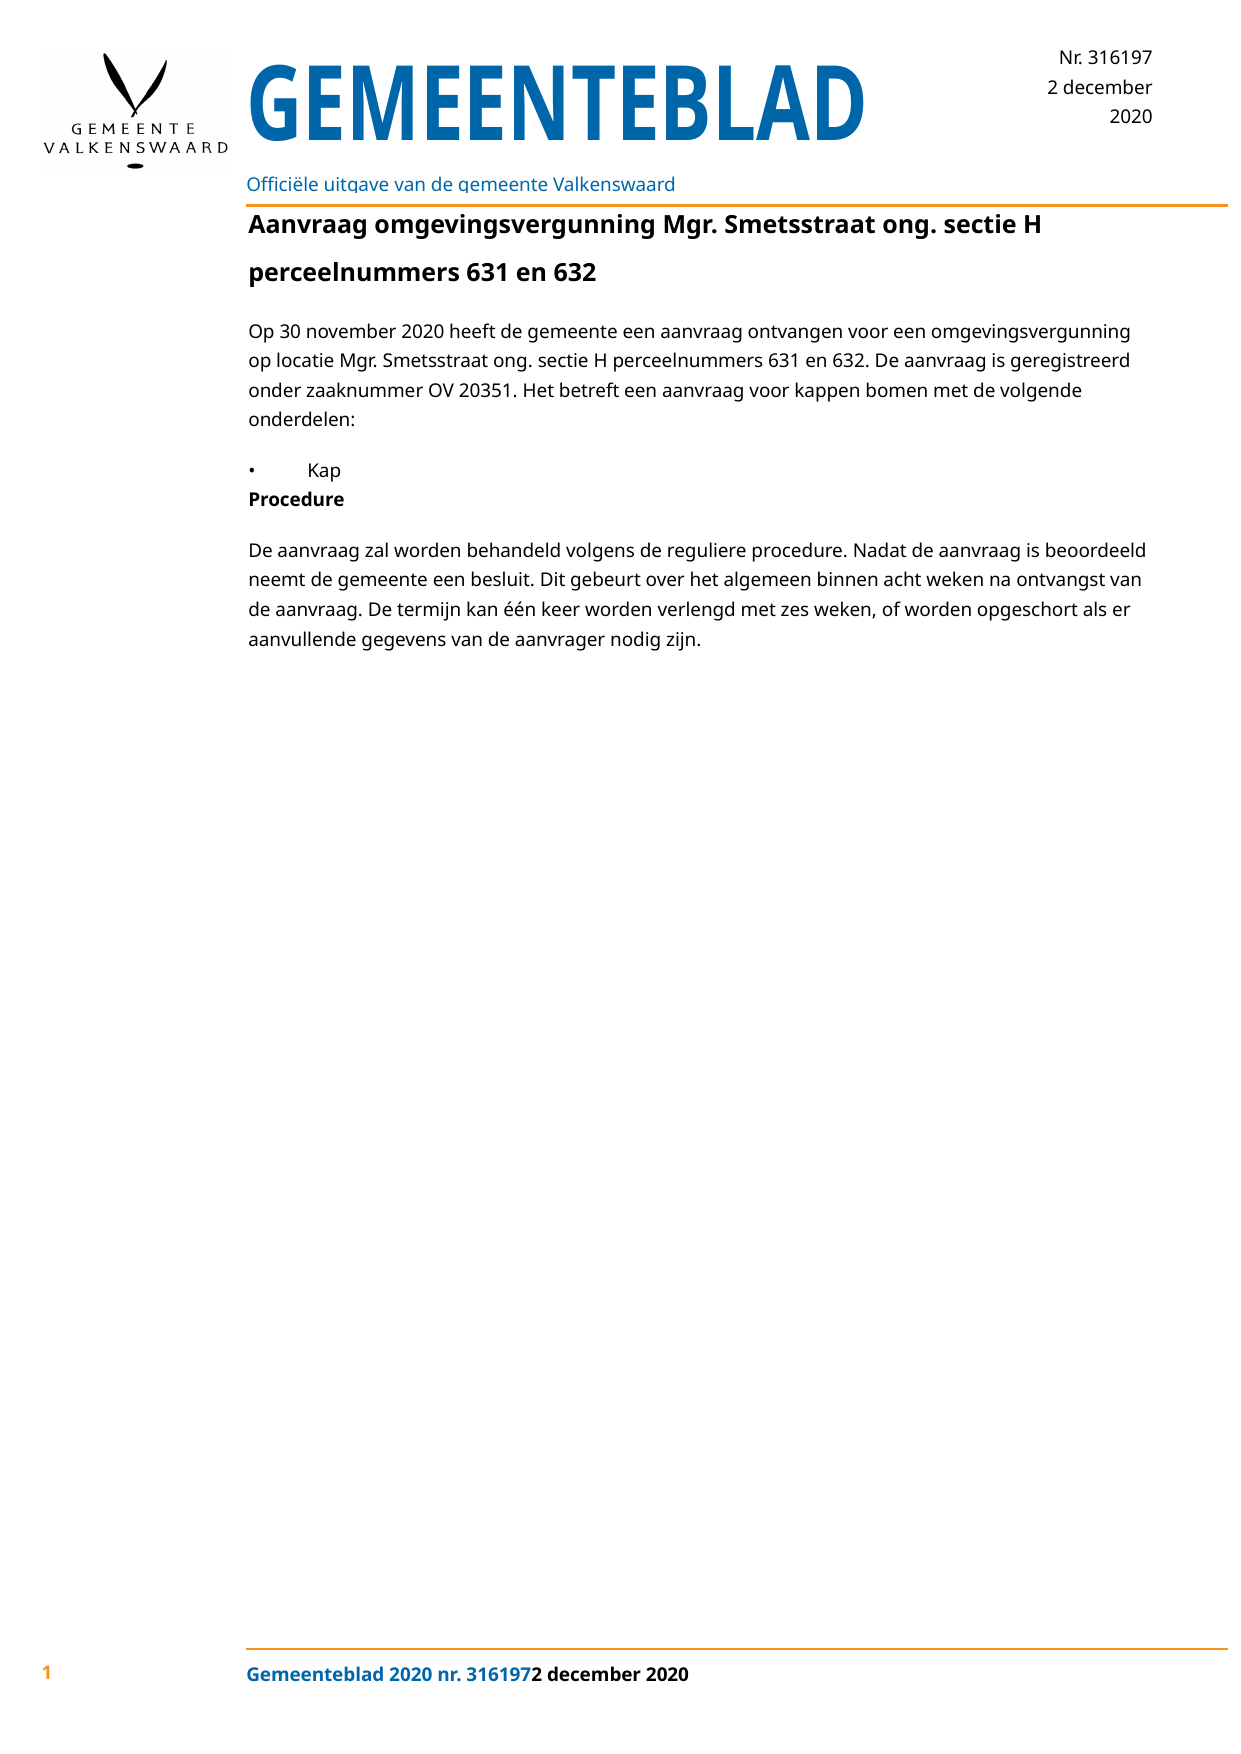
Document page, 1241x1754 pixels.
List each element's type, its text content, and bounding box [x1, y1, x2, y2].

text Procedure [248, 487, 1152, 512]
list Kap [248, 457, 1152, 483]
picture [41, 47, 231, 172]
text De aanvraag zal worden behandeld volgens de reguliere procedure. Nadat de aanvraag is beoordeeld neemt de gemeente een besluit. Dit gebeurt over het algemeen binnen acht weken na ontvangst van de aanvraag. De termijn kan één keer worden verlengd met zes weken, of worden opgeschort als er aanvullende gegevens van de aanvrager nodig zijn. [248, 537, 1152, 652]
text Op 30 november 2020 heeft de gemeente een aanvraag ontvangen voor een omgevingsvergunning op locatie Mgr. Smetsstraat ong. sectie H perceelnummers 631 en 632. De aanvraag is geregistreerd onder zaaknummer OV 20351. Het betreft een aanvraag voor kappen bomen met de volgende onderdelen: [248, 318, 1152, 432]
text Aanvraag omgevingsvergunning Mgr. Smetsstraat ong. sectie H perceelnummers 631 en 632 [248, 207, 1152, 288]
